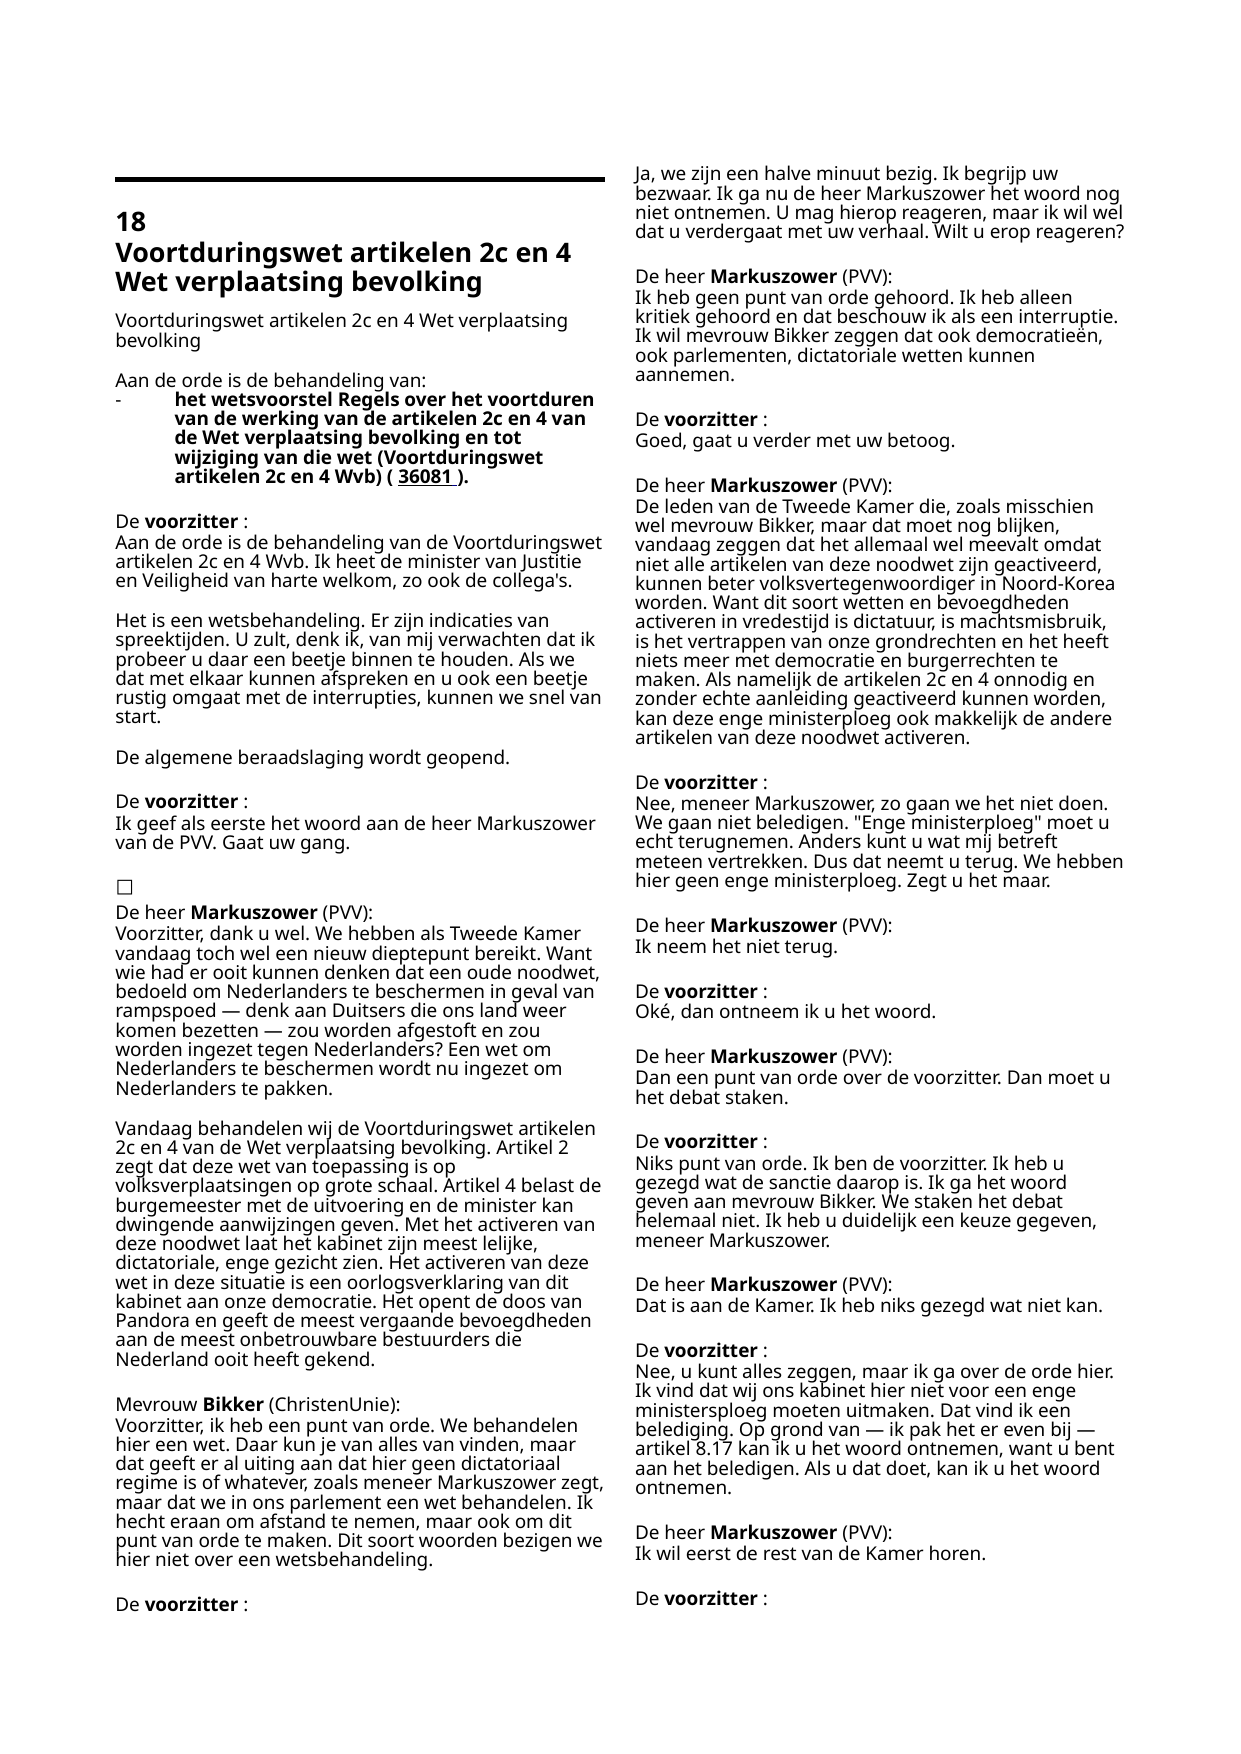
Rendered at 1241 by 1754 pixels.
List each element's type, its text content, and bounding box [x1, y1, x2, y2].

text Goed, gaat u verder met uw betoog. [635, 432, 1125, 451]
text Nee, u kunt alles zeggen, maar ik ga over de orde hier. Ik vind dat wij ons kabinet hier niet voor een enge ministersploeg moeten uitmaken. Dat vind ik een belediging. Op grond van — ik pak het er even bij — artikel 8.17 kan ik u het woord ontnemen, want u bent aan het beledigen. Als u dat doet, kan ik u het woord ontnemen. [635, 1363, 1125, 1498]
text Voorzitter, dank u wel. We hebben als Tweede Kamer vandaag toch wel een nieuw dieptepunt bereikt. Want wie had er ooit kunnen denken dat een oude noodwet, bedoeld om Nederlanders te beschermen in geval van rampspoed — denk aan Duitsers die ons land weer komen bezetten — zou worden afgestoft en zou worden ingezet tegen Nederlanders? Een wet om Nederlanders te beschermen wordt nu ingezet om Nederlanders te pakken. [115, 925, 605, 1099]
text De voorzitter : [115, 789, 605, 814]
text Niks punt van orde. Ik ben de voorzitter. Ik heb u gezegd wat de sanctie daarop is. Ik ga het woord geven aan mevrouw Bikker. We staken het debat helemaal niet. Ik heb u duidelijk een keuze gegeven, meneer Markuszower. [635, 1154, 1125, 1251]
text Aan de orde is de behandeling van de Voortduringswet artikelen 2c en 4 Wvb. Ik heet de minister van Justitie en Veiligheid van harte welkom, zo ook de collega's. [115, 534, 605, 591]
text De heer Markuszower (PVV): [635, 1272, 1125, 1297]
text Dat is aan de Kamer. Ik heb niks gezegd wat niet kan. [635, 1297, 1125, 1317]
text De heer Markuszower (PVV): [635, 472, 1125, 498]
text De voorzitter : [635, 769, 1125, 795]
text De voorzitter : [635, 1337, 1125, 1363]
text Dan een punt van orde over de voorzitter. Dan moet u het debat staken. [635, 1069, 1125, 1108]
text De leden van de Tweede Kamer die, zoals misschien wel mevrouw Bikker, maar dat moet nog blijken, vandaag zeggen dat het allemaal wel meevalt omdat niet alle artikelen van deze noodwet zijn geactiveerd, kunnen beter volksvertegenwoordiger in Noord-Korea worden. Want dit soort wetten en bevoegdheden activeren in vredestijd is dictatuur, is machtsmisbruik, is het vertrappen van onze grondrechten en het heeft niets meer met democratie en burgerrechten te maken. Als namelijk de artikelen 2c en 4 onnodig en zonder echte aanleiding geactiveerd kunnen worden, kan deze enge ministerploeg ook makkelijk de andere artikelen van deze noodwet activeren. [635, 498, 1125, 748]
text Mevrouw Bikker (ChristenUnie): [115, 1391, 605, 1417]
text De voorzitter : [635, 1129, 1125, 1154]
text Vandaag behandelen wij de Voortduringswet artikelen 2c en 4 van de Wet verplaatsing bevolking. Artikel 2 zegt dat deze wet van toepassing is op volksverplaatsingen op grote schaal. Artikel 4 belast de burgemeester met de uitvoering en de minister kan dwingende aanwijzingen geven. Met het activeren van deze noodwet laat het kabinet zijn meest lelijke, dictatoriale, enge gezicht zien. Het activeren van deze wet in deze situatie is een oorlogsverklaring van dit kabinet aan onze democratie. Het opent de doos van Pandora en geeft de meest vergaande bevoegdheden aan de meest onbetrouwbare bestuurders die Nederland ooit heeft gekend. [115, 1119, 605, 1370]
text De heer Markuszower (PVV): [115, 899, 605, 925]
text De voorzitter : [115, 1592, 605, 1617]
text Aan de orde is de behandeling van: [115, 372, 605, 391]
text Ik geef als eerste het woord aan de heer Markuszower van de PVV. Gaat uw gang. [115, 814, 605, 853]
text Voorzitter, ik heb een punt van orde. We behandelen hier een wet. Daar kun je van alles van vinden, maar dat geeft er al uiting aan dat hier geen dictatoriaal regime is of whatever, zoals meneer Markuszower zegt, maar dat we in ons parlement een wet behandelen. Ik hecht eraan om afstand te nemen, maar ook om dit punt van orde te maken. Dit soort woorden bezigen we hier niet over een wetsbehandeling. [115, 1417, 605, 1571]
text Het is een wetsbehandeling. Er zijn indicaties van spreektijden. U zult, denk ik, van mij verwachten dat ik probeer u daar een beetje binnen te houden. Als we dat met elkaar kunnen afspreken en u ook een beetje rustig omgaat met de interrupties, kunnen we snel van start. [115, 612, 605, 728]
text ⬜ [115, 874, 605, 899]
text Ik neem het niet terug. [635, 938, 1125, 957]
text Nee, meneer Markuszower, zo gaan we het niet doen. We gaan niet beledigen. "Enge ministerploeg" moet u echt terugnemen. Anders kunt u wat mij betreft meteen vertrekken. Dus dat neemt u terug. We hebben hier geen enge ministerploeg. Zegt u het maar. [635, 795, 1125, 891]
text Voortduringswet artikelen 2c en 4 Wet verplaatsing bevolking [115, 312, 605, 351]
text 18 [115, 203, 605, 239]
text Ja, we zijn een halve minuut bezig. Ik begrijp uw bezwaar. Ik ga nu de heer Markuszower het woord nog niet ontnemen. U mag hierop reageren, maar ik wil wel dat u verdergaat met uw verhaal. Wilt u erop reageren? [635, 165, 1125, 242]
text De voorzitter : [635, 406, 1125, 432]
text De heer Markuszower (PVV): [635, 912, 1125, 938]
text Ik heb geen punt van orde gehoord. Ik heb alleen kritiek gehoord en dat beschouw ik als een interruptie. Ik wil mevrouw Bikker zeggen dat ook democratieën, ook parlementen, dictatoriale wetten kunnen aannemen. [635, 289, 1125, 385]
text De heer Markuszower (PVV): [635, 263, 1125, 289]
text De voorzitter : [635, 1585, 1125, 1611]
text De voorzitter : [635, 978, 1125, 1003]
text De algemene beraadslaging wordt geopend. [115, 749, 605, 768]
text Oké, dan ontneem ik u het woord. [635, 1003, 1125, 1023]
text De heer Markuszower (PVV): [635, 1044, 1125, 1069]
text Voortduringswet artikelen 2c en 4 Wet verplaatsing bevolking [115, 239, 605, 312]
text De heer Markuszower (PVV): [635, 1519, 1125, 1545]
list het wetsvoorstel Regels over het voortduren van de werking van de artikelen 2c en 4 van de Wet verplaatsing bevolking en tot wijziging van die wet (Voortduringswet artikelen 2c en 4 Wvb) ( 36081 ). [115, 391, 605, 487]
text De voorzitter : [115, 508, 605, 534]
text Ik wil eerst de rest van de Kamer horen. [635, 1545, 1125, 1564]
